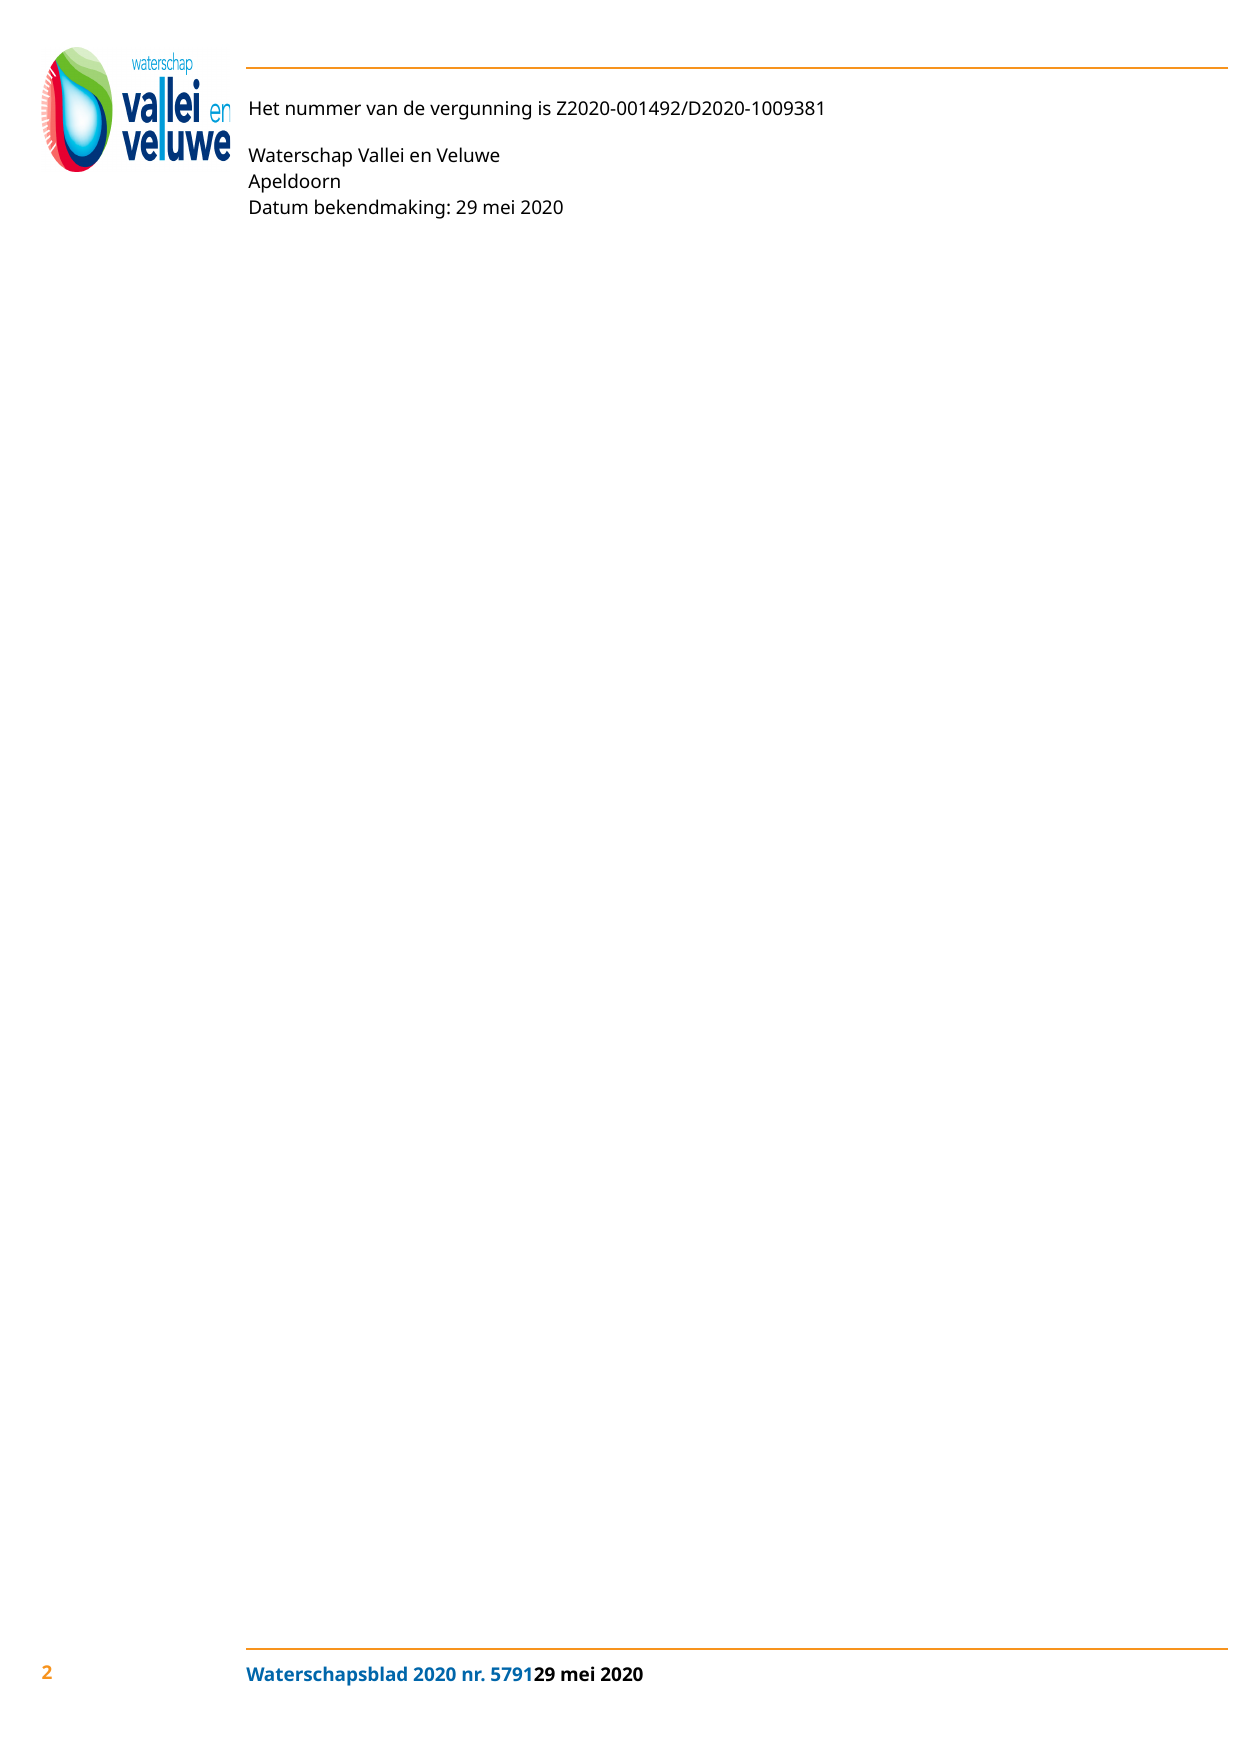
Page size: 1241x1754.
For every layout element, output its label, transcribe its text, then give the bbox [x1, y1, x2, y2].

text Apeldoorn [248, 168, 1152, 194]
text Datum bekendmaking: 29 mei 2020 [248, 194, 1152, 220]
text Het nummer van de vergunning is Z2020-001492/D2020-1009381 [248, 95, 1152, 121]
picture [41, 47, 231, 172]
text Waterschap Vallei en Veluwe [248, 143, 1152, 168]
